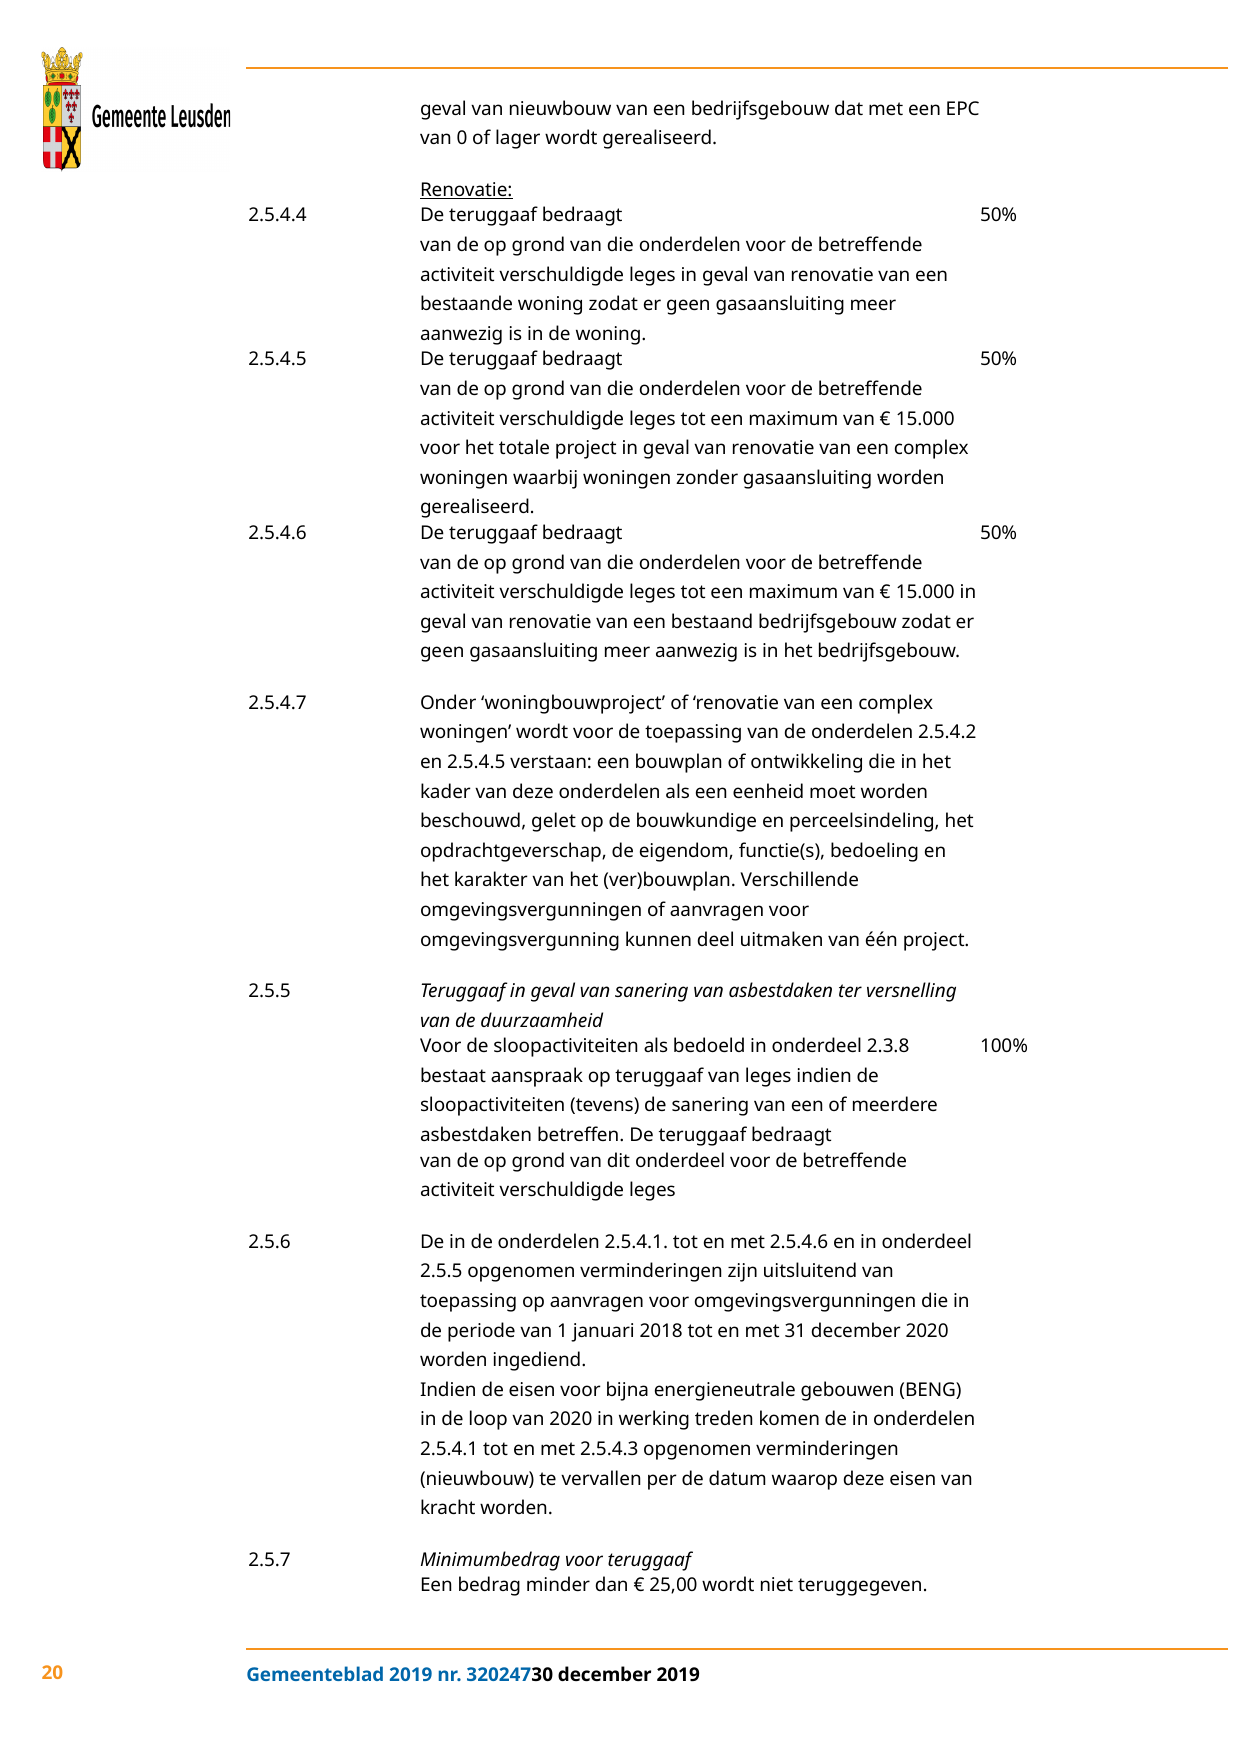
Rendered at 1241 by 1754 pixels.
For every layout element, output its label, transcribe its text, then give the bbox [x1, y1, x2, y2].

table_cell [248, 951, 420, 977]
table_cell [248, 176, 420, 202]
table_cell [980, 1202, 1152, 1228]
table_cell [980, 1520, 1152, 1546]
table_cell [248, 150, 420, 176]
table_cell [248, 1571, 420, 1597]
table_cell [980, 1571, 1152, 1597]
table_cell geval van nieuwbouw van een bedrijfsgebouw dat met een EPC van 0 of lager wordt gerealiseerd. [420, 95, 980, 150]
table_cell De teruggaaf bedraagt van de op grond van die onderdelen voor de betreffende activiteit verschuldigde leges tot een maximum van € 15.000 voor het totale project in geval van renovatie van een complex woningen waarbij woningen zonder gasaansluiting worden gerealiseerd. [420, 346, 980, 519]
table_cell [248, 1520, 420, 1546]
table_cell Voor de sloopactiviteiten als bedoeld in onderdeel 2.3.8 bestaat aanspraak op teruggaaf van leges indien de sloopactiviteiten (tevens) de sanering van een of meerdere asbestdaken betreffen. De teruggaaf bedraagt [420, 1033, 980, 1147]
table_cell [420, 663, 980, 689]
table_cell [980, 1228, 1152, 1520]
table_cell Minimumbedrag voor teruggaaf [420, 1546, 980, 1571]
table_cell [420, 150, 980, 176]
table_cell 2.5.7 [248, 1546, 420, 1571]
table_cell De teruggaaf bedraagt van de op grond van die onderdelen voor de betreffende activiteit verschuldigde leges tot een maximum van € 15.000 in geval van renovatie van een bestaand bedrijfsgebouw zodat er geen gasaansluiting meer aanwezig is in het bedrijfsgebouw. [420, 519, 980, 663]
table_cell [248, 1147, 420, 1202]
table_cell [420, 1520, 980, 1546]
picture [41, 47, 231, 172]
table_cell 2.5.4.6 [248, 519, 420, 663]
table_cell 2.5.4.4 [248, 202, 420, 346]
table_cell 2.5.5 [248, 977, 420, 1032]
table_cell [248, 1033, 420, 1147]
table_cell [248, 1202, 420, 1228]
table_cell [980, 977, 1152, 1032]
table_cell [980, 1546, 1152, 1571]
table_cell [980, 95, 1152, 150]
table_cell Een bedrag minder dan € 25,00 wordt niet teruggegeven. [420, 1571, 980, 1597]
table_cell 50% [980, 346, 1152, 519]
table_cell [980, 951, 1152, 977]
table_cell De teruggaaf bedraagt van de op grond van die onderdelen voor de betreffende activiteit verschuldigde leges in geval van renovatie van een bestaande woning zodat er geen gasaansluiting meer aanwezig is in de woning. [420, 202, 980, 346]
table_cell [420, 951, 980, 977]
table_cell [980, 689, 1152, 951]
table_cell Renovatie: [420, 176, 980, 202]
table_cell De in de onderdelen 2.5.4.1. tot en met 2.5.4.6 en in onderdeel 2.5.5 opgenomen verminderingen zijn uitsluitend van toepassing op aanvragen voor omgevingsvergunningen die in de periode van 1 januari 2018 tot en met 31 december 2020 worden ingediend. Indien de eisen voor bijna energieneutrale gebouwen (BENG) in de loop van 2020 in werking treden komen de in onderdelen 2.5.4.1 tot en met 2.5.4.3 opgenomen verminderingen (nieuwbouw) te vervallen per de datum waarop deze eisen van kracht worden. [420, 1228, 980, 1520]
table_cell 2.5.4.5 [248, 346, 420, 519]
table_cell [980, 1147, 1152, 1202]
table_cell 100% [980, 1033, 1152, 1147]
table_cell Onder ‘woningbouwproject’ of ‘renovatie van een complex woningen’ wordt voor de toepassing van de onderdelen 2.5.4.2 en 2.5.4.5 verstaan: een bouwplan of ontwikkeling die in het kader van deze onderdelen als een eenheid moet worden beschouwd, gelet op de bouwkundige en perceelsindeling, het opdrachtgeverschap, de eigendom, functie(s), bedoeling en het karakter van het (ver)bouwplan. Verschillende omgevingsvergunningen of aanvragen voor omgevingsvergunning kunnen deel uitmaken van één project. [420, 689, 980, 951]
table_cell [420, 1202, 980, 1228]
table_cell 2.5.6 [248, 1228, 420, 1520]
table_cell van de op grond van dit onderdeel voor de betreffende activiteit verschuldigde leges [420, 1147, 980, 1202]
table_cell [248, 663, 420, 689]
table_cell [980, 663, 1152, 689]
table_cell 2.5.4.7 [248, 689, 420, 951]
table_cell 50% [980, 202, 1152, 346]
table_cell 50% [980, 519, 1152, 663]
table_cell [980, 176, 1152, 202]
table_cell Teruggaaf in geval van sanering van asbestdaken ter versnelling van de duurzaamheid [420, 977, 980, 1032]
table_cell [980, 150, 1152, 176]
table_cell [248, 95, 420, 150]
